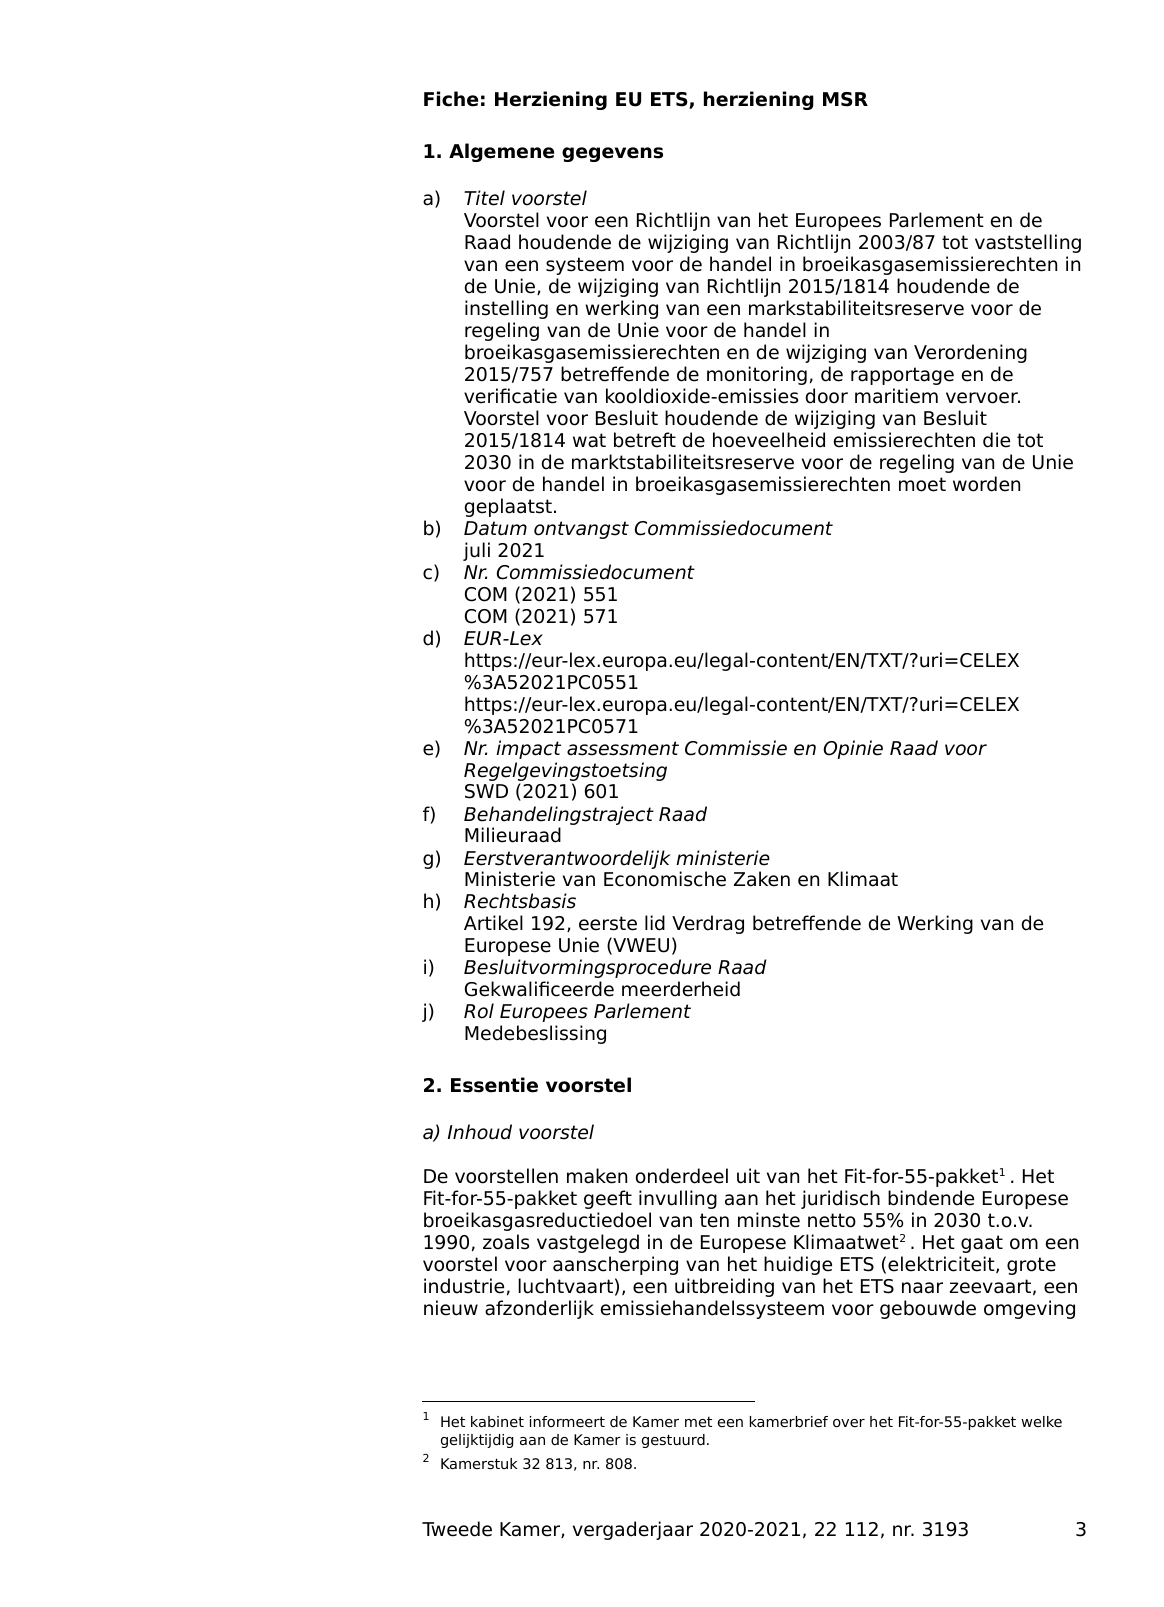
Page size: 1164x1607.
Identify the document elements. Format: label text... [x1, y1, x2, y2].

subtitle 2. Essentie voorstel [422, 1075, 1087, 1097]
text b) Datum ontvangst Commissiedocument [422, 518, 1087, 540]
text COM (2021) 551 [464, 584, 1087, 606]
text Gekwalificeerde meerderheid [464, 979, 1087, 1001]
text d) EUR-Lex [422, 628, 1087, 649]
text juli 2021 [464, 540, 1087, 562]
text Ministerie van Economische Zaken en Klimaat [464, 869, 1087, 891]
text SWD (2021) 601 [464, 781, 1087, 803]
text e) Nr. impact assessment Commissie en Opinie Raad voor Regelgevingstoetsing [422, 737, 1087, 781]
text https://eur-lex.europa.eu/legal-content/EN/TXT/?uri=CELEX%3A52021PC0571 [464, 693, 1087, 737]
text j) Rol Europees Parlement [422, 1001, 1087, 1023]
subtitle a) Inhoud voorstel [422, 1122, 1087, 1144]
text h) Rechtsbasis [422, 891, 1087, 913]
text Het kabinet informeert de Kamer met een kamerbrief over het Fit-for-55-pakket welke gelijktijdig aan de Kamer is gestuurd. [422, 1410, 1087, 1449]
text g) Eerstverantwoordelijk ministerie [422, 847, 1087, 869]
text Kamerstuk 32 813, nr. 808. [422, 1452, 1087, 1474]
text Artikel 192, eerste lid Verdrag betreffende de Werking van de Europese Unie (VWEU) [464, 913, 1087, 957]
text De voorstellen maken onderdeel uit van het Fit-for-55-pakket. Het Fit-for-55-pakket geeft invulling aan het juridisch bindende Europese broeikasgasreductiedoel van ten minste netto 55% in 2030 t.o.v. 1990, zoals vastgelegd in de Europese Klimaatwet. Het gaat om een voorstel voor aanscherping van het huidige ETS (elektriciteit, grote industrie, luchtvaart), een uitbreiding van het ETS naar zeevaart, een nieuw afzonderlijk emissiehandelssysteem voor gebouwde omgeving [422, 1166, 1087, 1320]
text i) Besluitvormingsprocedure Raad [422, 957, 1087, 979]
text COM (2021) 571 [464, 606, 1087, 628]
text Medebeslissing [464, 1023, 1087, 1045]
subtitle Fiche: Herziening EU ETS, herziening MSR [422, 89, 1087, 111]
text f) Behandelingstraject Raad [422, 803, 1087, 825]
text https://eur-lex.europa.eu/legal-content/EN/TXT/?uri=CELEX%3A52021PC0551 [464, 649, 1087, 693]
text c) Nr. Commissiedocument [422, 562, 1087, 584]
text Milieuraad [464, 825, 1087, 847]
text a) Titel voorstel [422, 188, 1087, 210]
subtitle 1. Algemene gegevens [422, 141, 1087, 163]
text Voorstel voor een Richtlijn van het Europees Parlement en de Raad houdende de wijziging van Richtlijn 2003/87 tot vaststelling van een systeem voor de handel in broeikasgasemissierechten in de Unie, de wijziging van Richtlijn 2015/1814 houdende de instelling en werking van een markstabiliteitsreserve voor de regeling van de Unie voor de handel in broeikasgasemissierechten en de wijziging van Verordening 2015/757 betreffende de monitoring, de rapportage en de verificatie van kooldioxide-emissies door maritiem vervoer. [464, 210, 1087, 408]
text Voorstel voor Besluit houdende de wijziging van Besluit 2015/1814 wat betreft de hoeveelheid emissierechten die tot 2030 in de marktstabiliteitsreserve voor de regeling van de Unie voor de handel in broeikasgasemissierechten moet worden geplaatst. [464, 408, 1087, 518]
